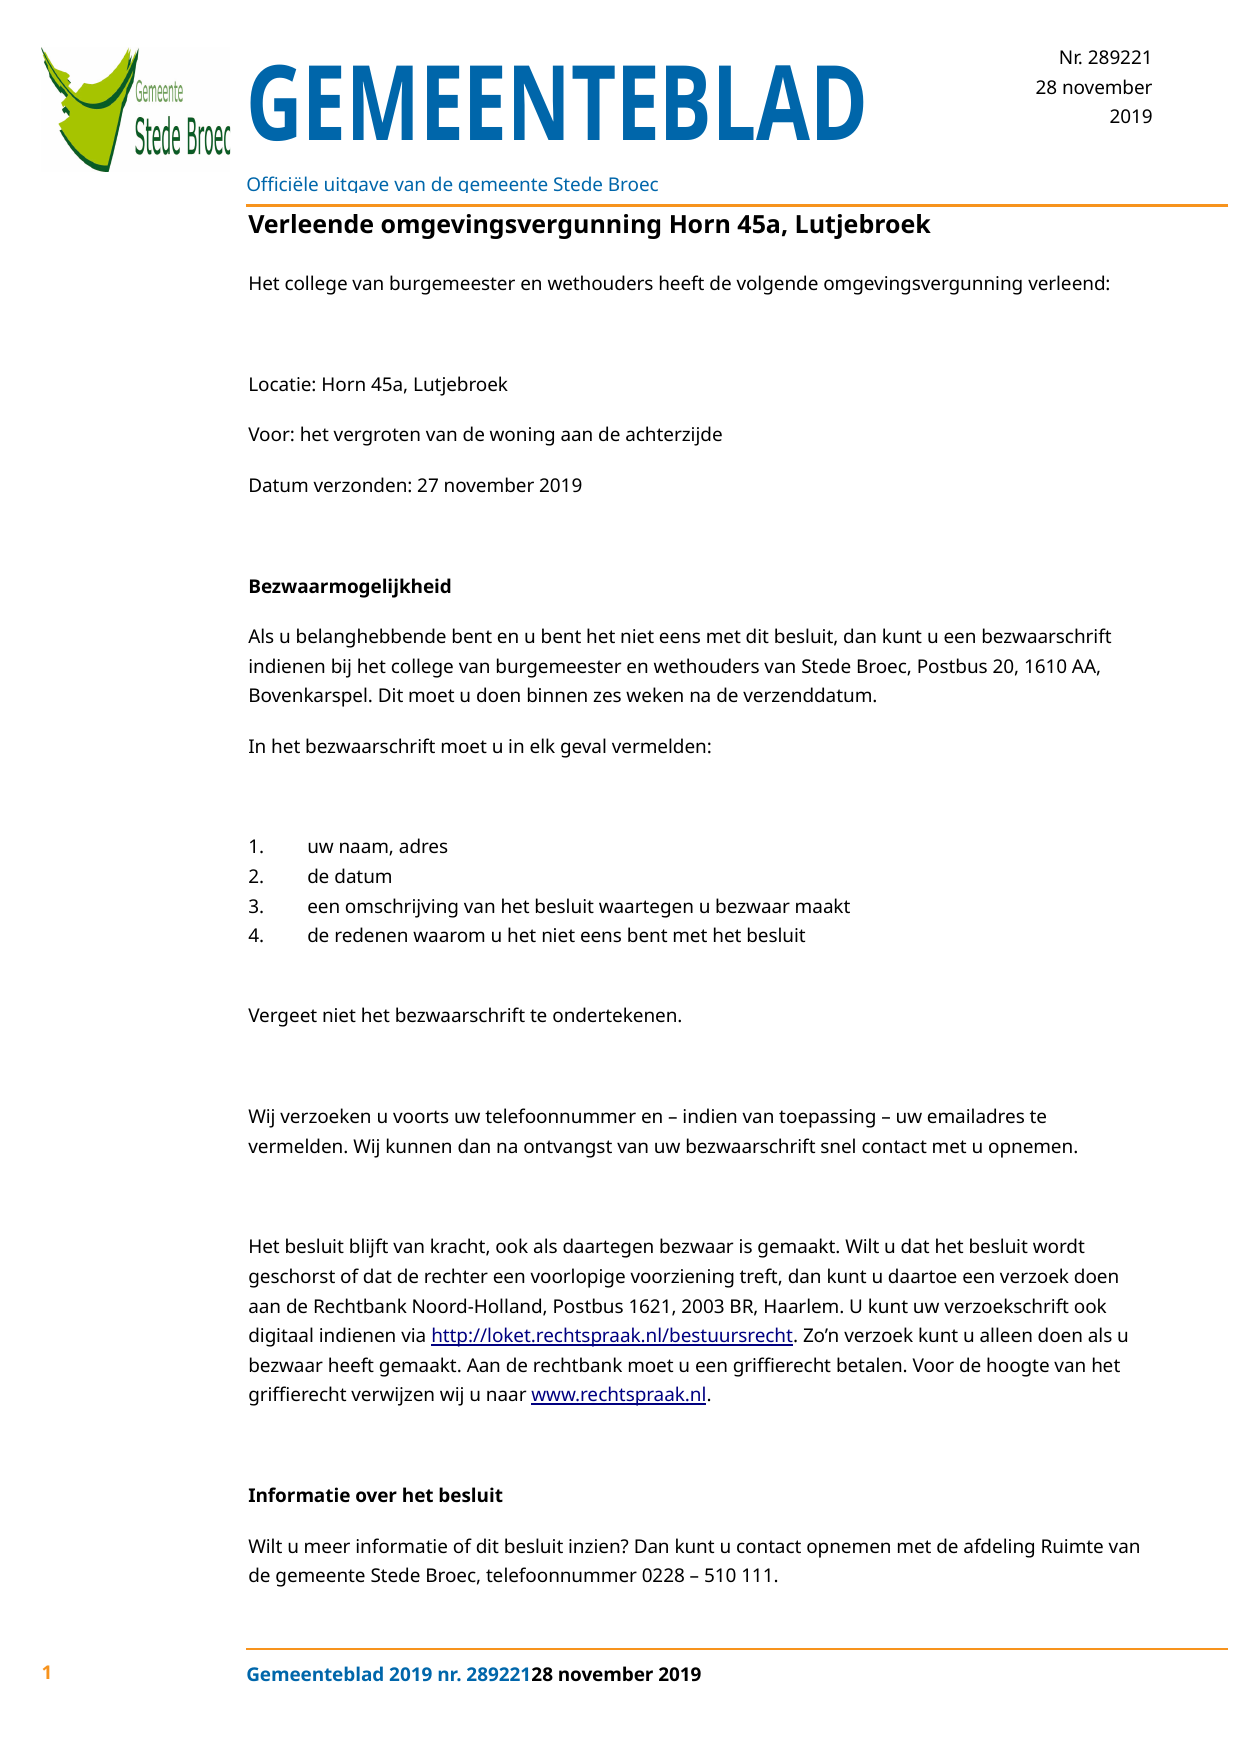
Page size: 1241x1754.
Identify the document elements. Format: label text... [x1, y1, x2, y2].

list een omschrijving van het besluit waartegen u bezwaar maakt [248, 893, 1152, 918]
text Voor: het vergroten van de woning aan de achterzijde [248, 422, 1152, 447]
list de datum [248, 863, 1152, 889]
list de redenen waarom u het niet eens bent met het besluit [248, 922, 1152, 948]
text Het besluit blijft van kracht, ook als daartegen bezwaar is gemaakt. Wilt u dat het besluit wordt geschorst of dat de rechter een voorlopige voorziening treft, dan kunt u daartoe een verzoek doen aan de Rechtbank Noord-Holland, Postbus 1621, 2003 BR, Haarlem. U kunt uw verzoekschrift ook digitaal indienen via http://loket.rechtspraak.nl/bestuursrecht. Zo’n verzoek kunt u alleen doen als u bezwaar heeft gemaakt. Aan de rechtbank moet u een griffierecht betalen. Voor de hoogte van het griffierecht verwijzen wij u naar www.rechtspraak.nl. [248, 1234, 1152, 1407]
picture [41, 47, 231, 172]
text Bezwaarmogelijkheid [248, 573, 1152, 598]
text Wilt u meer informatie of dit besluit inzien? Dan kunt u contact opnemen met de afdeling Ruimte van de gemeente Stede Broec, telefoonnummer 0228 – 510 111. [248, 1533, 1152, 1588]
text Informatie over het besluit [248, 1482, 1152, 1508]
text Als u belanghebbende bent en u bent het niet eens met dit besluit, dan kunt u een bezwaarschrift indienen bij het college van burgemeester en wethouders van Stede Broec, Postbus 20, 1610 AA, Bovenkarspel. Dit moet u doen binnen zes weken na de verzenddatum. [248, 623, 1152, 708]
text Datum verzonden: 27 november 2019 [248, 472, 1152, 498]
list uw naam, adres [248, 834, 1152, 859]
text Verleende omgevingsvergunning Horn 45a, Lutjebroek [248, 207, 1152, 241]
text Locatie: Horn 45a, Lutjebroek [248, 371, 1152, 397]
text Vergeet niet het bezwaarschrift te ondertekenen. [248, 1002, 1152, 1028]
text Het college van burgemeester en wethouders heeft de volgende omgevingsvergunning verleend: [248, 270, 1152, 296]
text In het bezwaarschrift moet u in elk geval vermelden: [248, 733, 1152, 758]
text Wij verzoeken u voorts uw telefoonnummer en – indien van toepassing – uw emailadres te vermelden. Wij kunnen dan na ontvangst van uw bezwaarschrift snel contact met u opnemen. [248, 1103, 1152, 1158]
